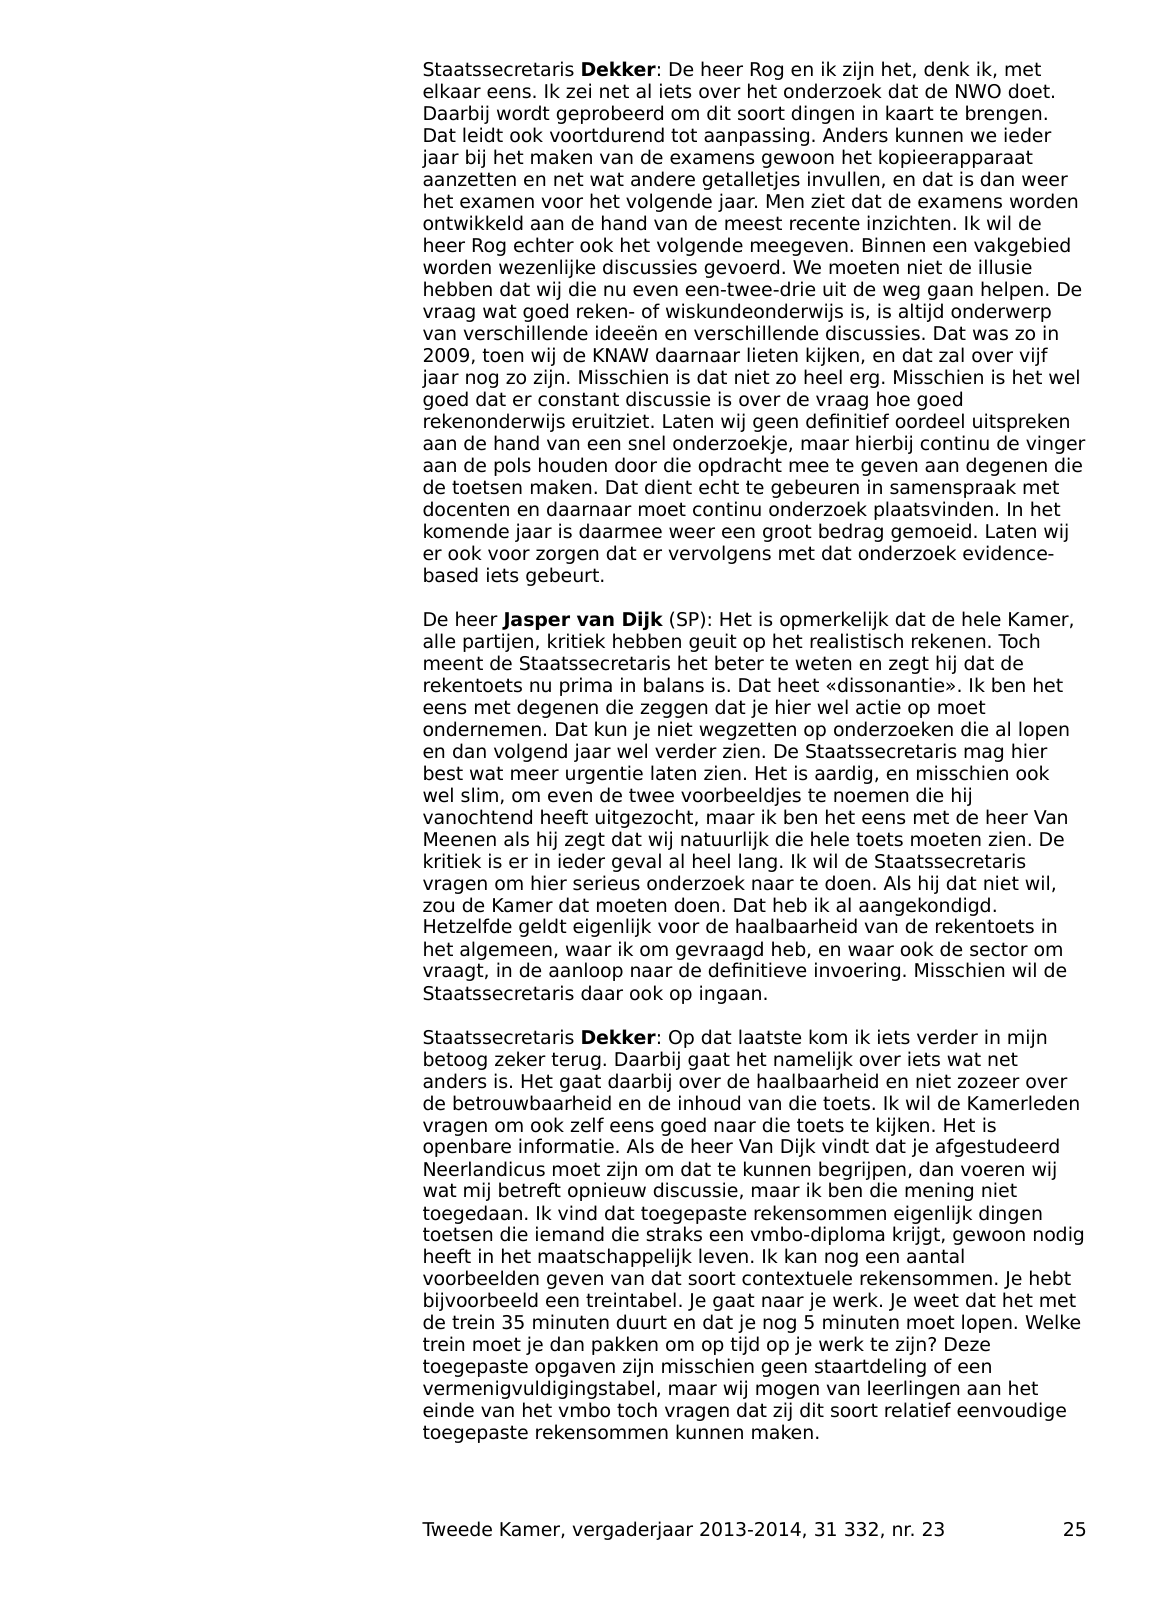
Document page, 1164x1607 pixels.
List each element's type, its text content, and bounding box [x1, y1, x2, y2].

text Staatssecretaris Dekker: Op dat laatste kom ik iets verder in mijn betoog zeker terug. Daarbij gaat het namelijk over iets wat net anders is. Het gaat daarbij over de haalbaarheid en niet zozeer over de betrouwbaarheid en de inhoud van die toets. Ik wil de Kamerleden vragen om ook zelf eens goed naar die toets te kijken. Het is openbare informatie. Als de heer Van Dijk vindt dat je afgestudeerd Neerlandicus moet zijn om dat te kunnen begrijpen, dan voeren wij wat mij betreft opnieuw discussie, maar ik ben die mening niet toegedaan. Ik vind dat toegepaste rekensommen eigenlijk dingen toetsen die iemand die straks een vmbo-diploma krijgt, gewoon nodig heeft in het maatschappelijk leven. Ik kan nog een aantal voorbeelden geven van dat soort contextuele rekensommen. Je hebt bijvoorbeeld een treintabel. Je gaat naar je werk. Je weet dat het met de trein 35 minuten duurt en dat je nog 5 minuten moet lopen. Welke trein moet je dan pakken om op tijd op je werk te zijn? Deze toegepaste opgaven zijn misschien geen staartdeling of een vermenigvuldigingstabel, maar wij mogen van leerlingen aan het einde van het vmbo toch vragen dat zij dit soort relatief eenvoudige toegepaste rekensommen kunnen maken. [422, 1027, 1087, 1444]
text Staatssecretaris Dekker: De heer Rog en ik zijn het, denk ik, met elkaar eens. Ik zei net al iets over het onderzoek dat de NWO doet. Daarbij wordt geprobeerd om dit soort dingen in kaart te brengen. Dat leidt ook voortdurend tot aanpassing. Anders kunnen we ieder jaar bij het maken van de examens gewoon het kopieerapparaat aanzetten en net wat andere getalletjes invullen, en dat is dan weer het examen voor het volgende jaar. Men ziet dat de examens worden ontwikkeld aan de hand van de meest recente inzichten. Ik wil de heer Rog echter ook het volgende meegeven. Binnen een vakgebied worden wezenlijke discussies gevoerd. We moeten niet de illusie hebben dat wij die nu even een-twee-drie uit de weg gaan helpen. De vraag wat goed reken- of wiskundeonderwijs is, is altijd onderwerp van verschillende ideeën en verschillende discussies. Dat was zo in 2009, toen wij de KNAW daarnaar lieten kijken, en dat zal over vijf jaar nog zo zijn. Misschien is dat niet zo heel erg. Misschien is het wel goed dat er constant discussie is over de vraag hoe goed rekenonderwijs eruitziet. Laten wij geen definitief oordeel uitspreken aan de hand van een snel onderzoekje, maar hierbij continu de vinger aan de pols houden door die opdracht mee te geven aan degenen die de toetsen maken. Dat dient echt te gebeuren in samenspraak met docenten en daarnaar moet continu onderzoek plaatsvinden. In het komende jaar is daarmee weer een groot bedrag gemoeid. Laten wij er ook voor zorgen dat er vervolgens met dat onderzoek evidence-based iets gebeurt. [422, 59, 1087, 587]
text De heer Jasper van Dijk (SP): Het is opmerkelijk dat de hele Kamer, alle partijen, kritiek hebben geuit op het realistisch rekenen. Toch meent de Staatssecretaris het beter te weten en zegt hij dat de rekentoets nu prima in balans is. Dat heet «dissonantie». Ik ben het eens met degenen die zeggen dat je hier wel actie op moet ondernemen. Dat kun je niet wegzetten op onderzoeken die al lopen en dan volgend jaar wel verder zien. De Staatssecretaris mag hier best wat meer urgentie laten zien. Het is aardig, en misschien ook wel slim, om even de twee voorbeeldjes te noemen die hij vanochtend heeft uitgezocht, maar ik ben het eens met de heer Van Meenen als hij zegt dat wij natuurlijk die hele toets moeten zien. De kritiek is er in ieder geval al heel lang. Ik wil de Staatssecretaris vragen om hier serieus onderzoek naar te doen. Als hij dat niet wil, zou de Kamer dat moeten doen. Dat heb ik al aangekondigd. Hetzelfde geldt eigenlijk voor de haalbaarheid van de rekentoets in het algemeen, waar ik om gevraagd heb, en waar ook de sector om vraagt, in de aanloop naar de definitieve invoering. Misschien wil de Staatssecretaris daar ook op ingaan. [422, 609, 1087, 1004]
